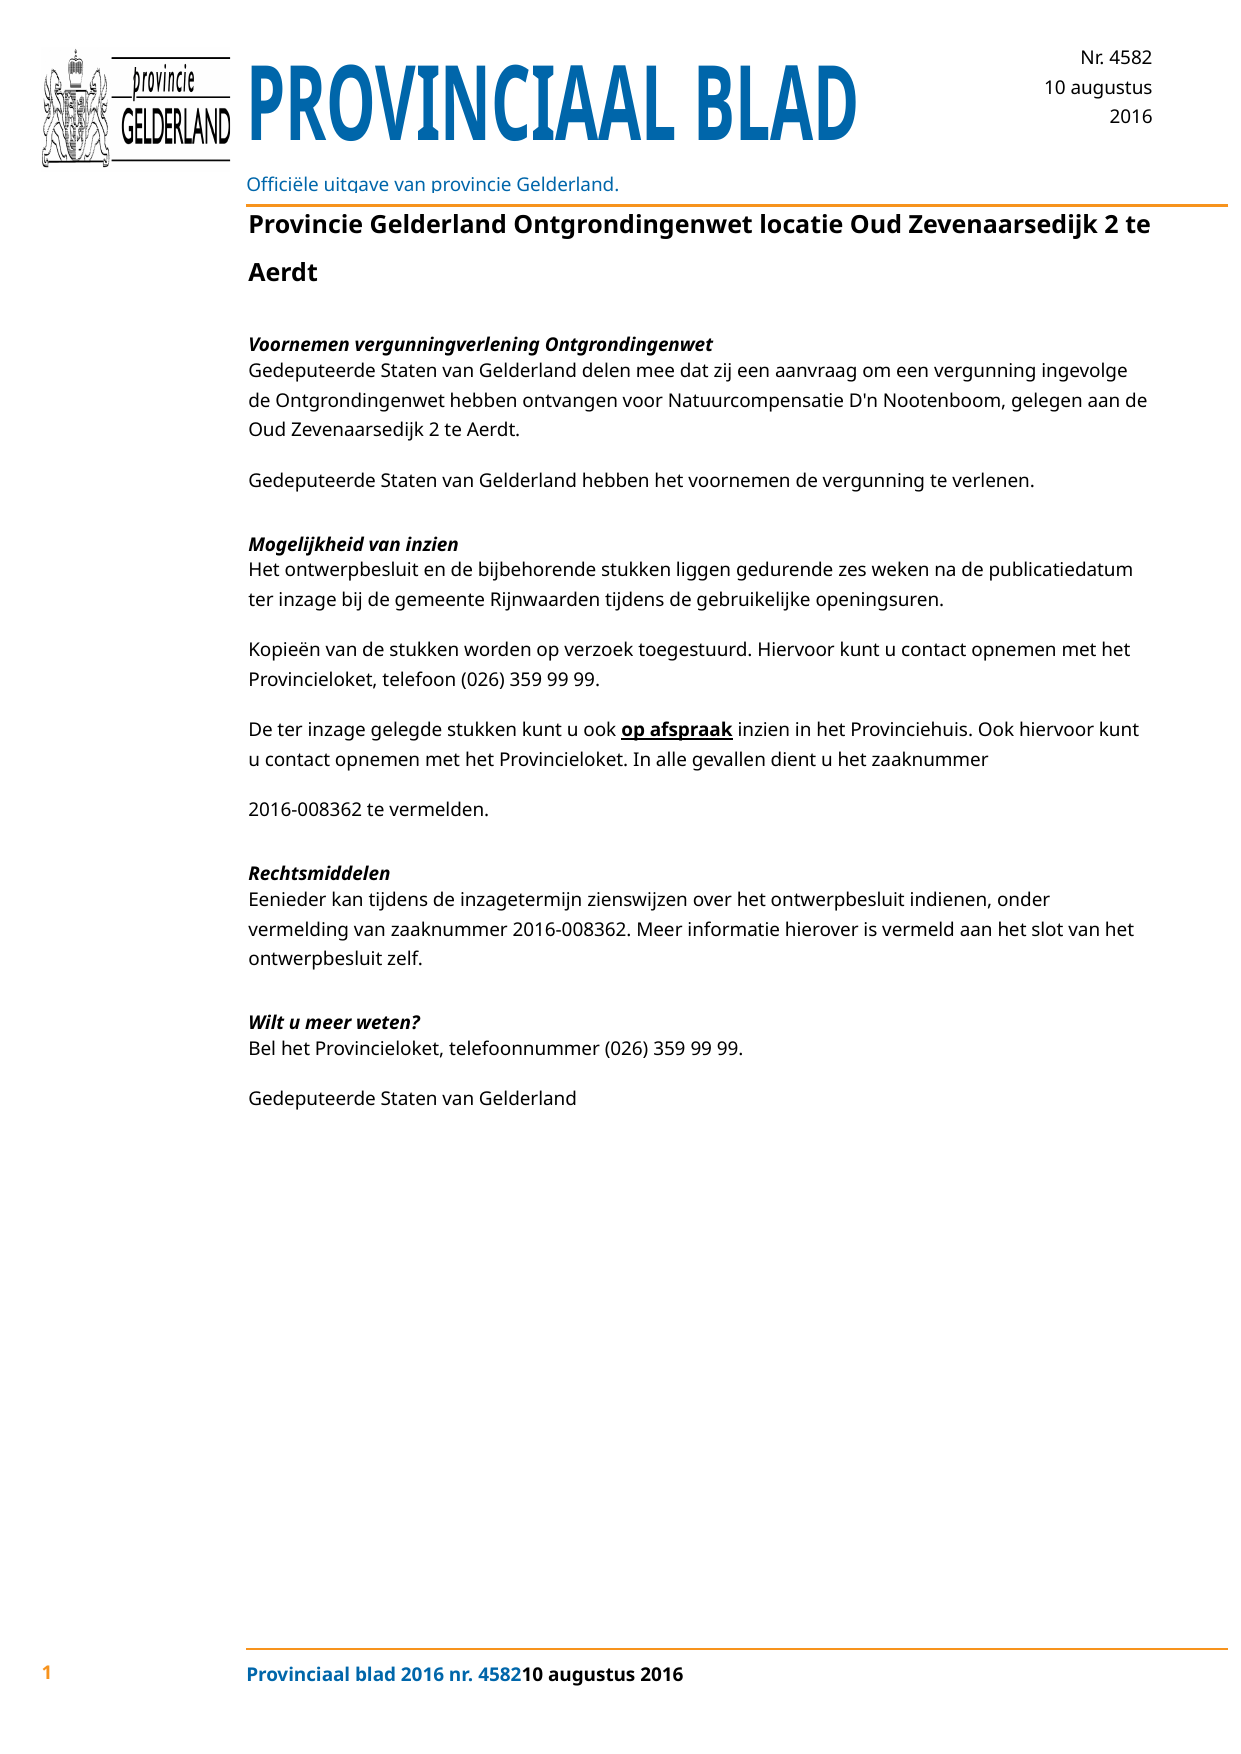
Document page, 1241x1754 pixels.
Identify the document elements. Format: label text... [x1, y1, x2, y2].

text Rechtsmiddelen [248, 860, 1152, 886]
picture [41, 47, 231, 172]
text Kopieën van de stukken worden op verzoek toegestuurd. Hiervoor kunt u contact opnemen met het Provincieloket, telefoon (026) 359 99 99. [248, 636, 1152, 692]
text Gedeputeerde Staten van Gelderland hebben het voornemen de vergunning te verlenen. [248, 467, 1152, 492]
text De ter inzage gelegde stukken kunt u ook op afspraak inzien in het Provinciehuis. Ook hiervoor kunt u contact opnemen met het Provincieloket. In alle gevallen dient u het zaaknummer [248, 716, 1152, 772]
text Voornemen vergunningverlening Ontgrondingenwet [248, 331, 1152, 357]
text Eenieder kan tijdens de inzagetermijn zienswijzen over het ontwerpbesluit indienen, onder vermelding van zaaknummer 2016-008362. Meer informatie hierover is vermeld aan het slot van het ontwerpbesluit zelf. [248, 886, 1152, 971]
text Het ontwerpbesluit en de bijbehorende stukken liggen gedurende zes weken na de publicatiedatum ter inzage bij de gemeente Rijnwaarden tijdens de gebruikelijke openingsuren. [248, 556, 1152, 612]
text Provincie Gelderland Ontgrondingenwet locatie Oud Zevenaarsedijk 2 te Aerdt [248, 207, 1152, 288]
text Bel het Provincieloket, telefoonnummer (026) 359 99 99. [248, 1035, 1152, 1061]
text 2016-008362 te vermelden. [248, 796, 1152, 822]
text Gedeputeerde Staten van Gelderland [248, 1085, 1152, 1111]
text Mogelijkheid van inzien [248, 531, 1152, 556]
text Wilt u meer weten? [248, 1009, 1152, 1035]
text Gedeputeerde Staten van Gelderland delen mee dat zij een aanvraag om een vergunning ingevolge de Ontgrondingenwet hebben ontvangen voor Natuurcompensatie D'n Nootenboom, gelegen aan de Oud Zevenaarsedijk 2 te Aerdt. [248, 357, 1152, 442]
